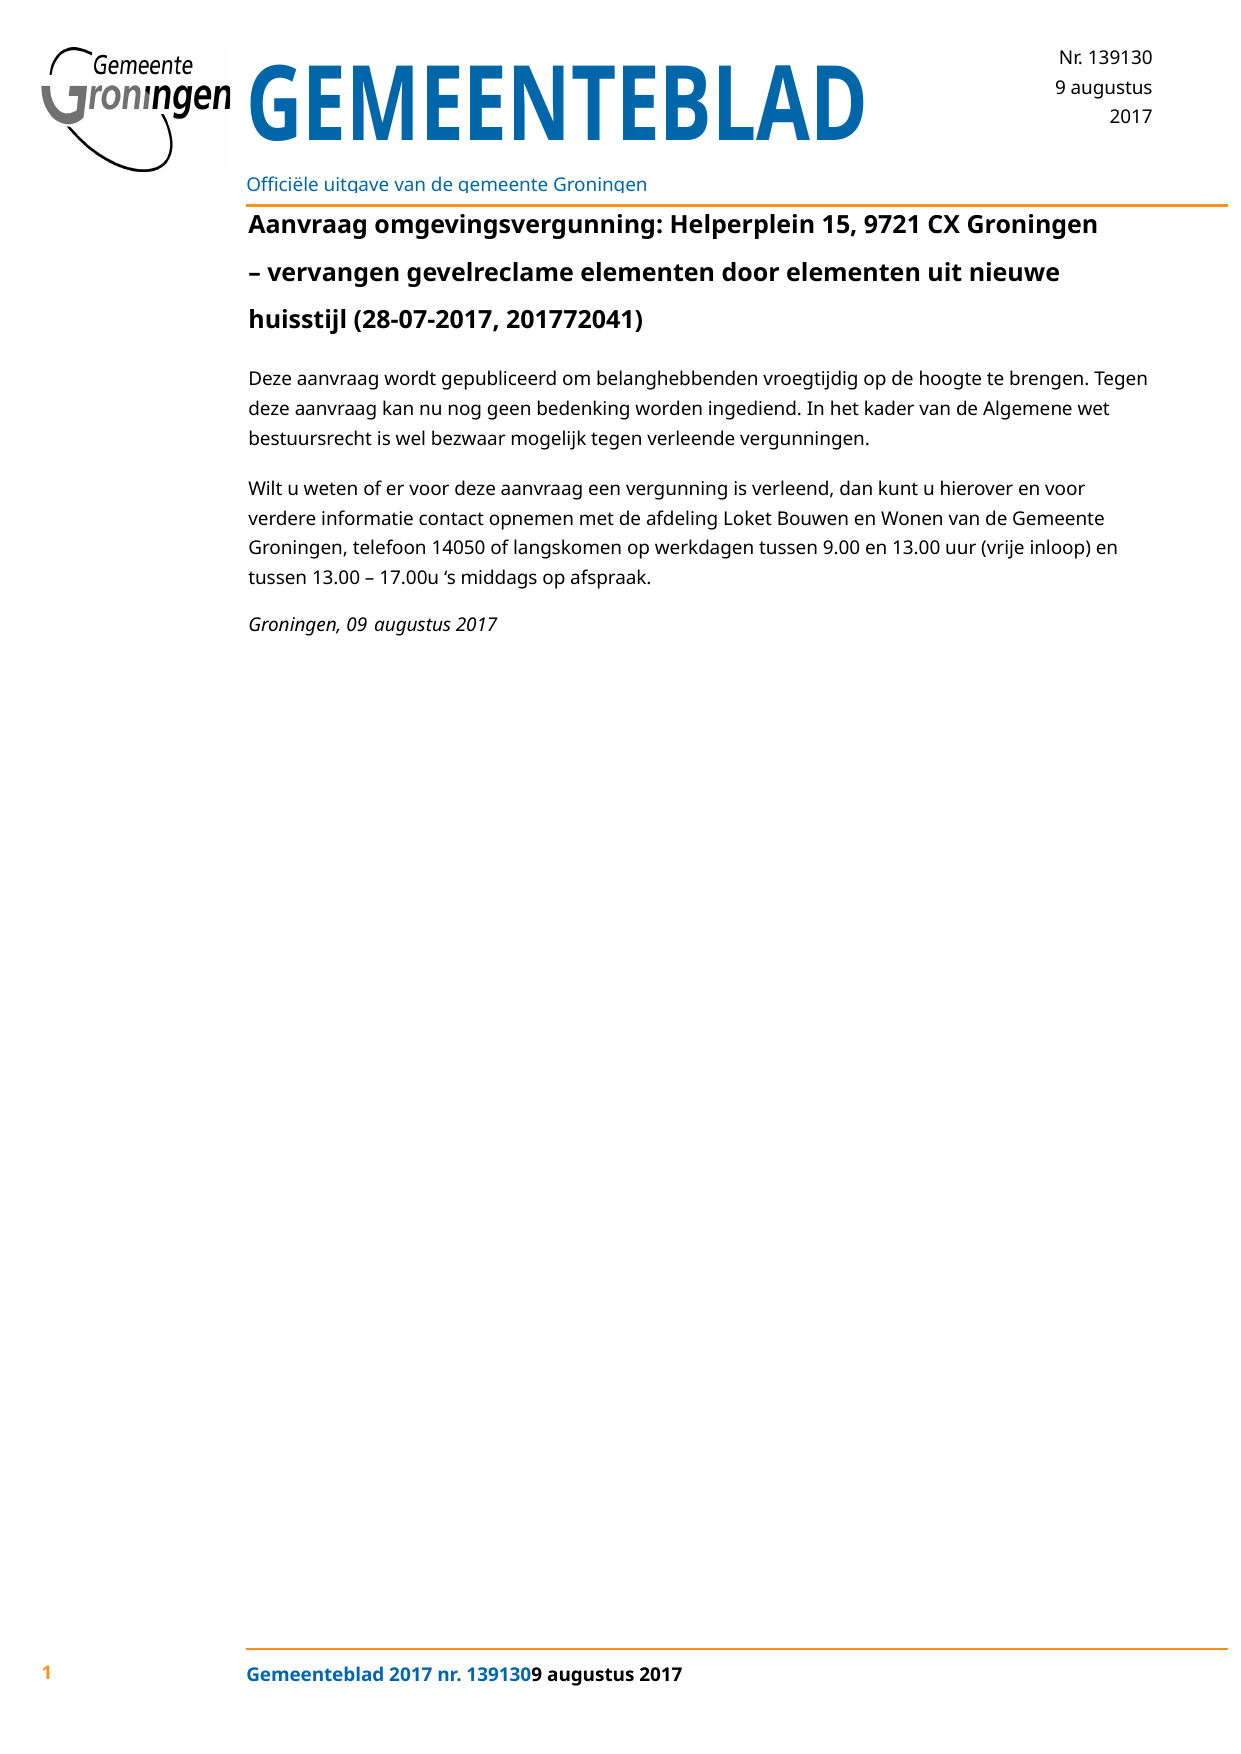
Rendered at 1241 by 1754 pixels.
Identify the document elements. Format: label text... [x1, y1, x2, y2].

text Deze aanvraag wordt gepubliceerd om belanghebbenden vroegtijdig op de hoogte te brengen. Tegen deze aanvraag kan nu nog geen bedenking worden ingediend. In het kader van de Algemene wet bestuursrecht is wel bezwaar mogelijk tegen verleende vergunningen. [248, 366, 1152, 450]
text Wilt u weten of er voor deze aanvraag een vergunning is verleend, dan kunt u hierover en voor verdere informatie contact opnemen met de afdeling Loket Bouwen en Wonen van de Gemeente Groningen, telefoon 14050 of langskomen op werkdagen tussen 9.00 en 13.00 uur (vrije inloop) en tussen 13.00 – 17.00u ‘s middags op afspraak. [248, 475, 1152, 589]
text Aanvraag omgevingsvergunning: Helperplein 15, 9721 CX Groningen – vervangen gevelreclame elementen door elementen uit nieuwe huisstijl (28-07-2017, 201772041) [248, 207, 1152, 336]
picture [41, 47, 231, 172]
text Groningen, 09 augustus 2017 [248, 612, 1152, 637]
